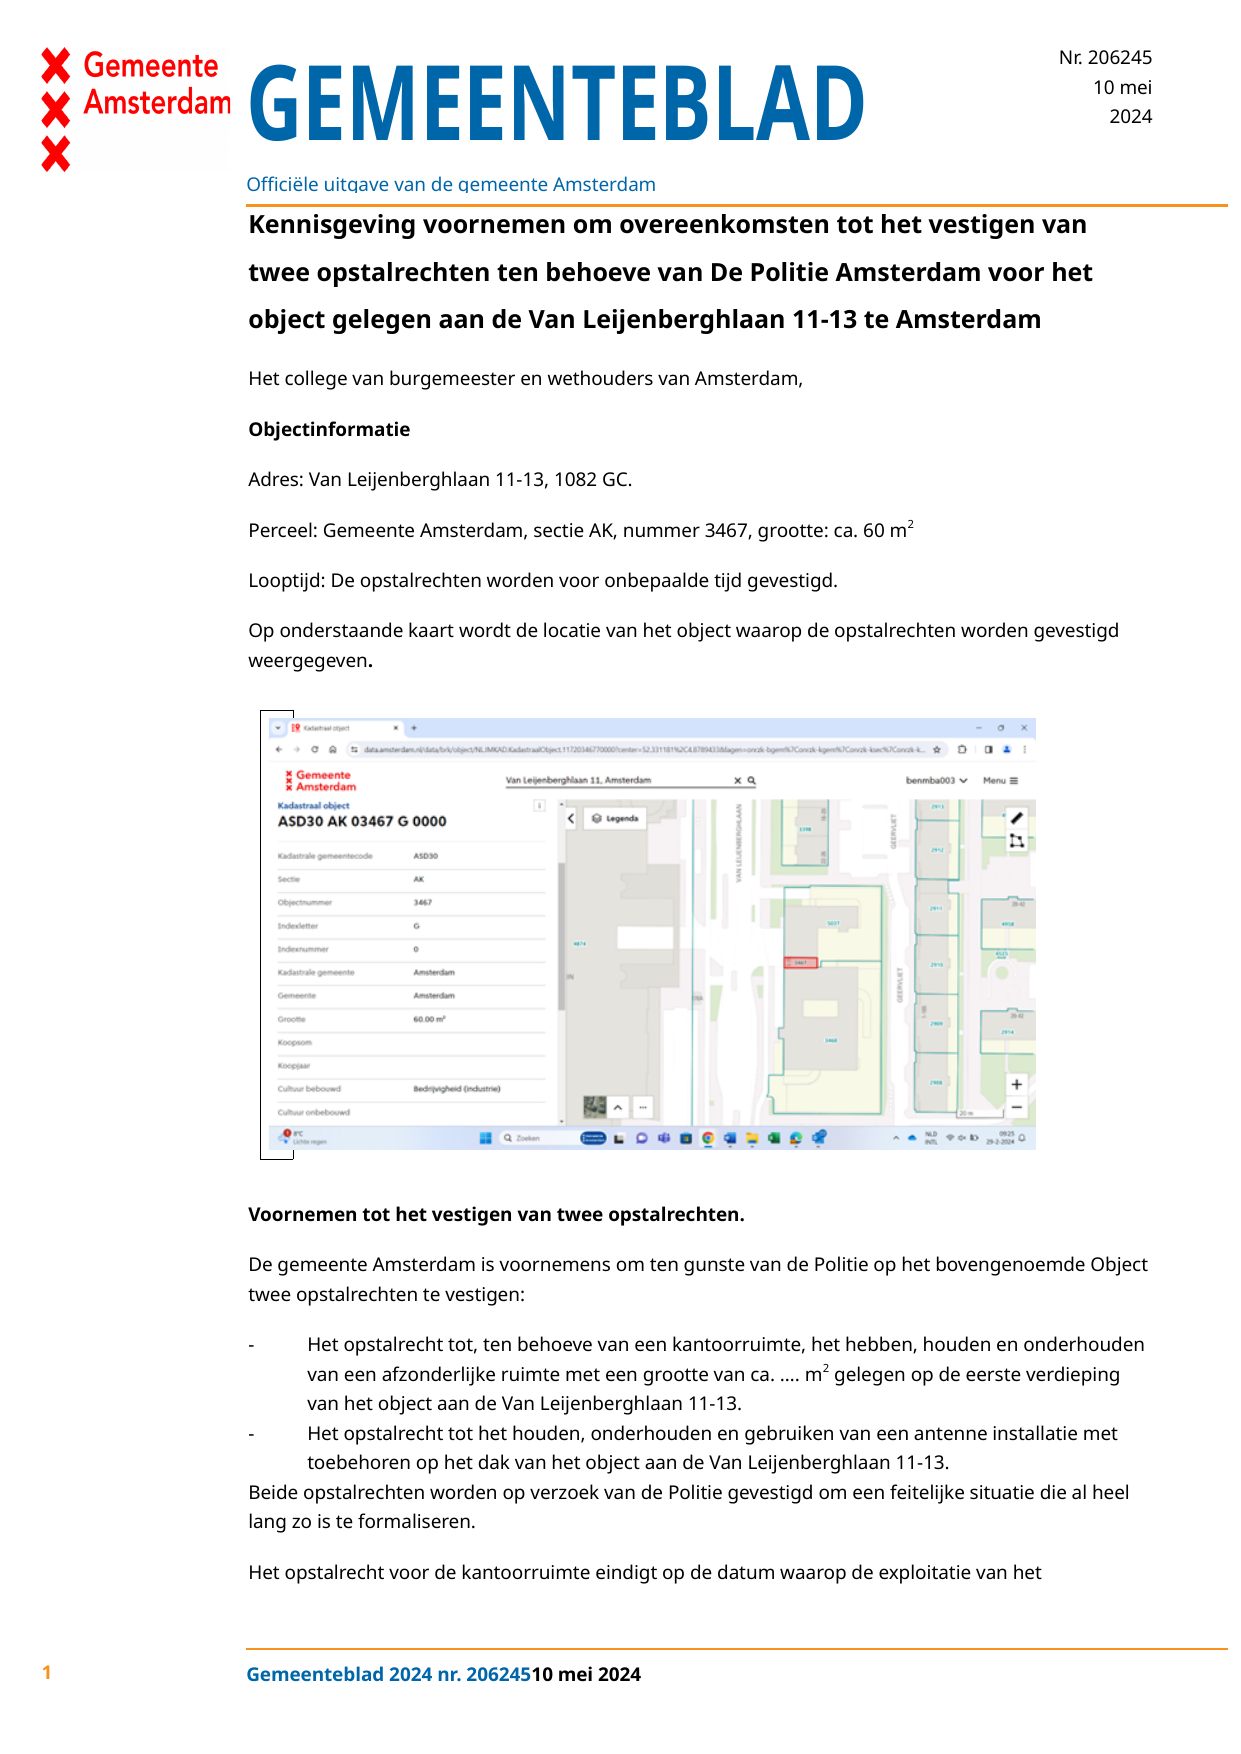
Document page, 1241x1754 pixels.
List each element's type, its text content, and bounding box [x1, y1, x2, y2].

text Voornemen tot het vestigen van twee opstalrechten. [248, 1201, 1152, 1226]
text De gemeente Amsterdam is voornemens om ten gunste van de Politie op het bovengenoemde Object twee opstalrechten te vestigen: [248, 1251, 1152, 1306]
picture [41, 47, 231, 172]
picture [268, 718, 1036, 1150]
text Objectinformatie [248, 416, 1152, 442]
text Het opstalrecht voor de kantoorruimte eindigt op de datum waarop de exploitatie van het [248, 1559, 1152, 1585]
list Het opstalrecht tot het houden, onderhouden en gebruiken van een antenne installatie met toebehoren op het dak van het object aan de Van Leijenberghlaan 11-13. [248, 1420, 1152, 1475]
text Adres: Van Leijenberghlaan 11-13, 1082 GC. [248, 466, 1152, 492]
list Het opstalrecht tot, ten behoeve van een kantoorruimte, het hebben, houden en onderhouden van een afzonderlijke ruimte met een grootte van ca. …. m2 gelegen op de eerste verdieping van het object aan de Van Leijenberghlaan 11-13. [248, 1331, 1152, 1416]
text Op onderstaande kaart wordt de locatie van het object waarop de opstalrechten worden gevestigd weergegeven. [248, 618, 1152, 673]
text Het college van burgemeester en wethouders van Amsterdam, [248, 366, 1152, 391]
text Kennisgeving voornemen om overeenkomsten tot het vestigen van twee opstalrechten ten behoeve van De Politie Amsterdam voor het object gelegen aan de Van Leijenberghlaan 11-13 te Amsterdam [248, 207, 1152, 336]
text Beide opstalrechten worden op verzoek van de Politie gevestigd om een feitelijke situatie die al heel lang zo is te formaliseren. [248, 1479, 1152, 1534]
text Perceel: Gemeente Amsterdam, sectie AK, nummer 3467, grootte: ca. 60 m2 [248, 517, 1152, 542]
text Looptijd: De opstalrechten worden voor onbepaalde tijd gevestigd. [248, 567, 1152, 593]
